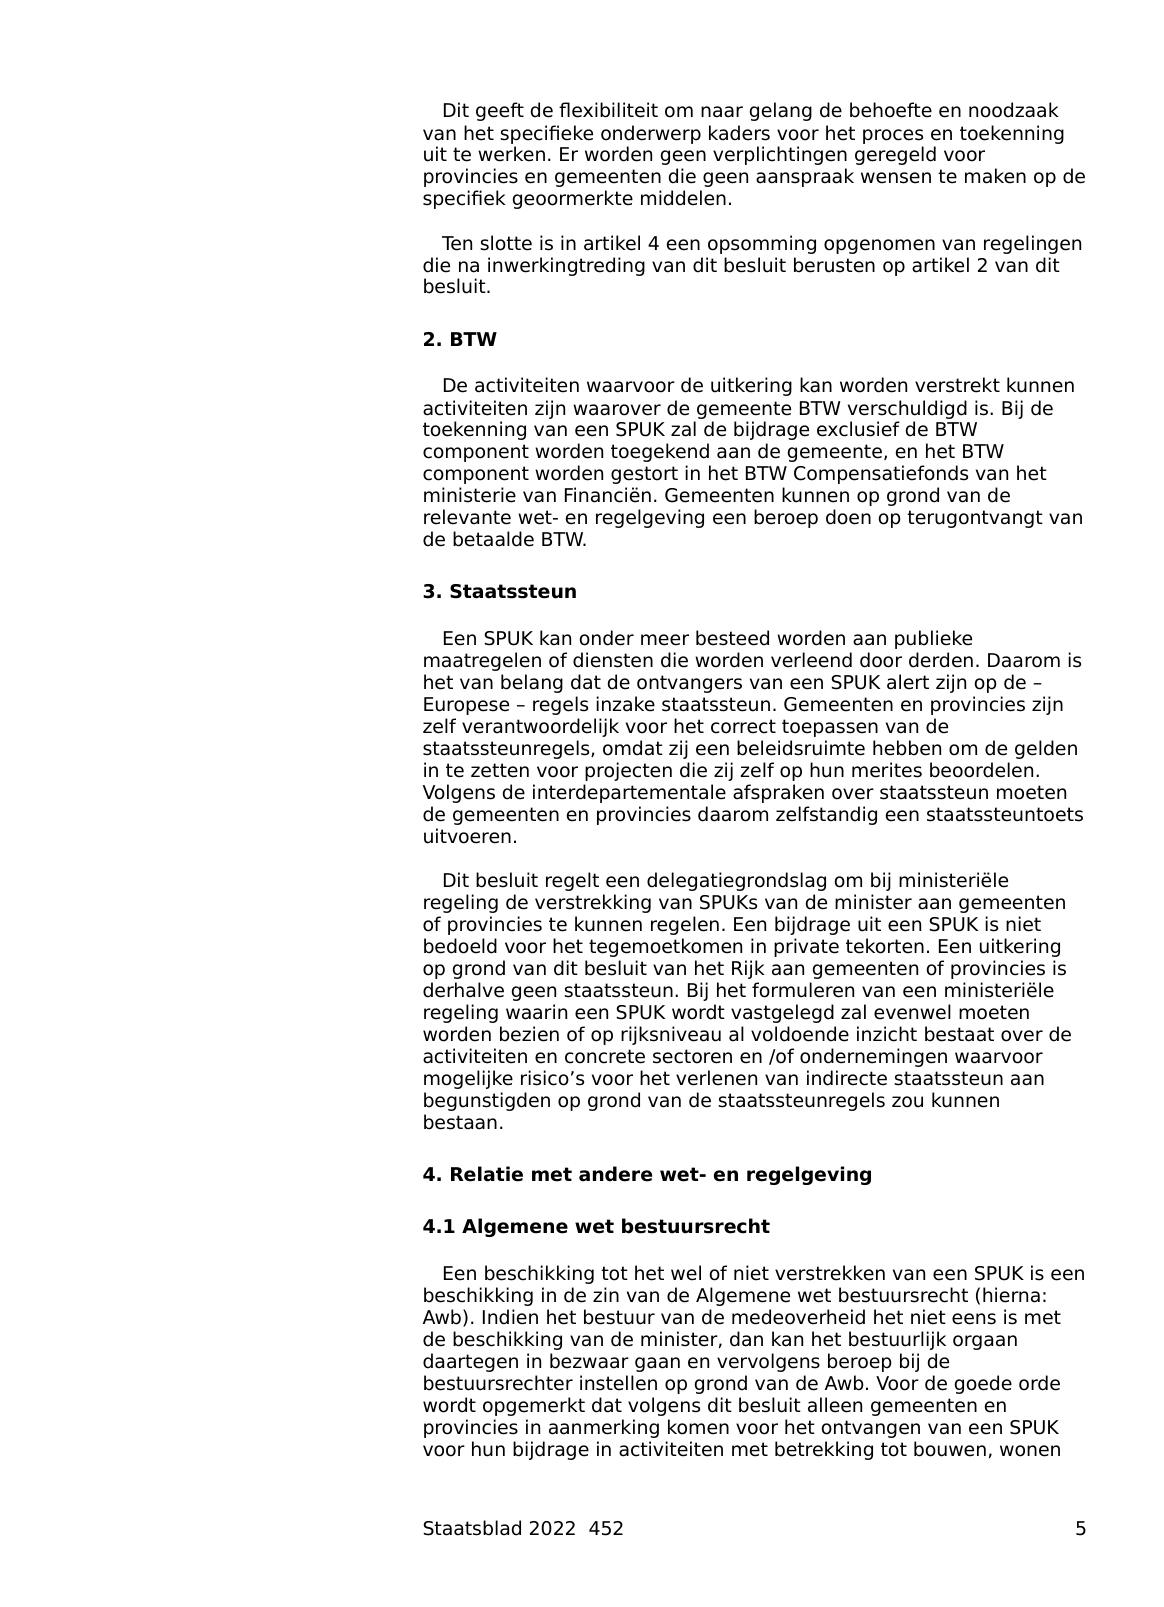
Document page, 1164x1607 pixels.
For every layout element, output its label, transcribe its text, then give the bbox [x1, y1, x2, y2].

text De activiteiten waarvoor de uitkering kan worden verstrekt kunnen activiteiten zijn waarover de gemeente BTW verschuldigd is. Bij de toekenning van een SPUK zal de bijdrage exclusief de BTW component worden toegekend aan de gemeente, en het BTW component worden gestort in het BTW Compensatiefonds van het ministerie van Financiën. Gemeenten kunnen op grond van de relevante wet- en regelgeving een beroep doen op terugontvangt van de betaalde BTW. [422, 375, 1087, 551]
subtitle 4. Relatie met andere wet- en regelgeving [422, 1164, 1087, 1186]
subtitle 2. BTW [422, 328, 1087, 350]
text Ten slotte is in artikel 4 een opsomming opgenomen van regelingen die na inwerkingtreding van dit besluit berusten op artikel 2 van dit besluit. [422, 232, 1087, 298]
text Een beschikking tot het wel of niet verstrekken van een SPUK is een beschikking in de zin van de Algemene wet bestuursrecht (hierna: Awb). Indien het bestuur van de medeoverheid het niet eens is met de beschikking van de minister, dan kan het bestuurlijk orgaan daartegen in bezwaar gaan en vervolgens beroep bij de bestuursrechter instellen op grond van de Awb. Voor de goede orde wordt opgemerkt dat volgens dit besluit alleen gemeenten en provincies in aanmerking komen voor het ontvangen van een SPUK voor hun bijdrage in activiteiten met betrekking tot bouwen, wonen [422, 1263, 1087, 1461]
subtitle 3. Staatssteun [422, 581, 1087, 603]
text Dit geeft de flexibiliteit om naar gelang de behoefte en noodzaak van het specifieke onderwerp kaders voor het proces en toekenning uit te werken. Er worden geen verplichtingen geregeld voor provincies en gemeenten die geen aanspraak wensen te maken op de specifiek geoormerkte middelen. [422, 100, 1087, 210]
text Een SPUK kan onder meer besteed worden aan publieke maatregelen of diensten die worden verleend door derden. Daarom is het van belang dat de ontvangers van een SPUK alert zijn op de – Europese – regels inzake staatssteun. Gemeenten en provincies zijn zelf verantwoordelijk voor het correct toepassen van de staatssteunregels, omdat zij een beleidsruimte hebben om de gelden in te zetten voor projecten die zij zelf op hun merites beoordelen. Volgens de interdepartementale afspraken over staatssteun moeten de gemeenten en provincies daarom zelfstandig een staatssteuntoets uitvoeren. [422, 628, 1087, 848]
text Dit besluit regelt een delegatiegrondslag om bij ministeriële regeling de verstrekking van SPUKs van de minister aan gemeenten of provincies te kunnen regelen. Een bijdrage uit een SPUK is niet bedoeld voor het tegemoetkomen in private tekorten. Een uitkering op grond van dit besluit van het Rijk aan gemeenten of provincies is derhalve geen staatssteun. Bij het formuleren van een ministeriële regeling waarin een SPUK wordt vastgelegd zal evenwel moeten worden bezien of op rijksniveau al voldoende inzicht bestaat over de activiteiten en concrete sectoren en /of ondernemingen waarvoor mogelijke risico’s voor het verlenen van indirecte staatssteun aan begunstigden op grond van de staatssteunregels zou kunnen bestaan. [422, 870, 1087, 1134]
subtitle 4.1 Algemene wet bestuursrecht [422, 1216, 1087, 1238]
